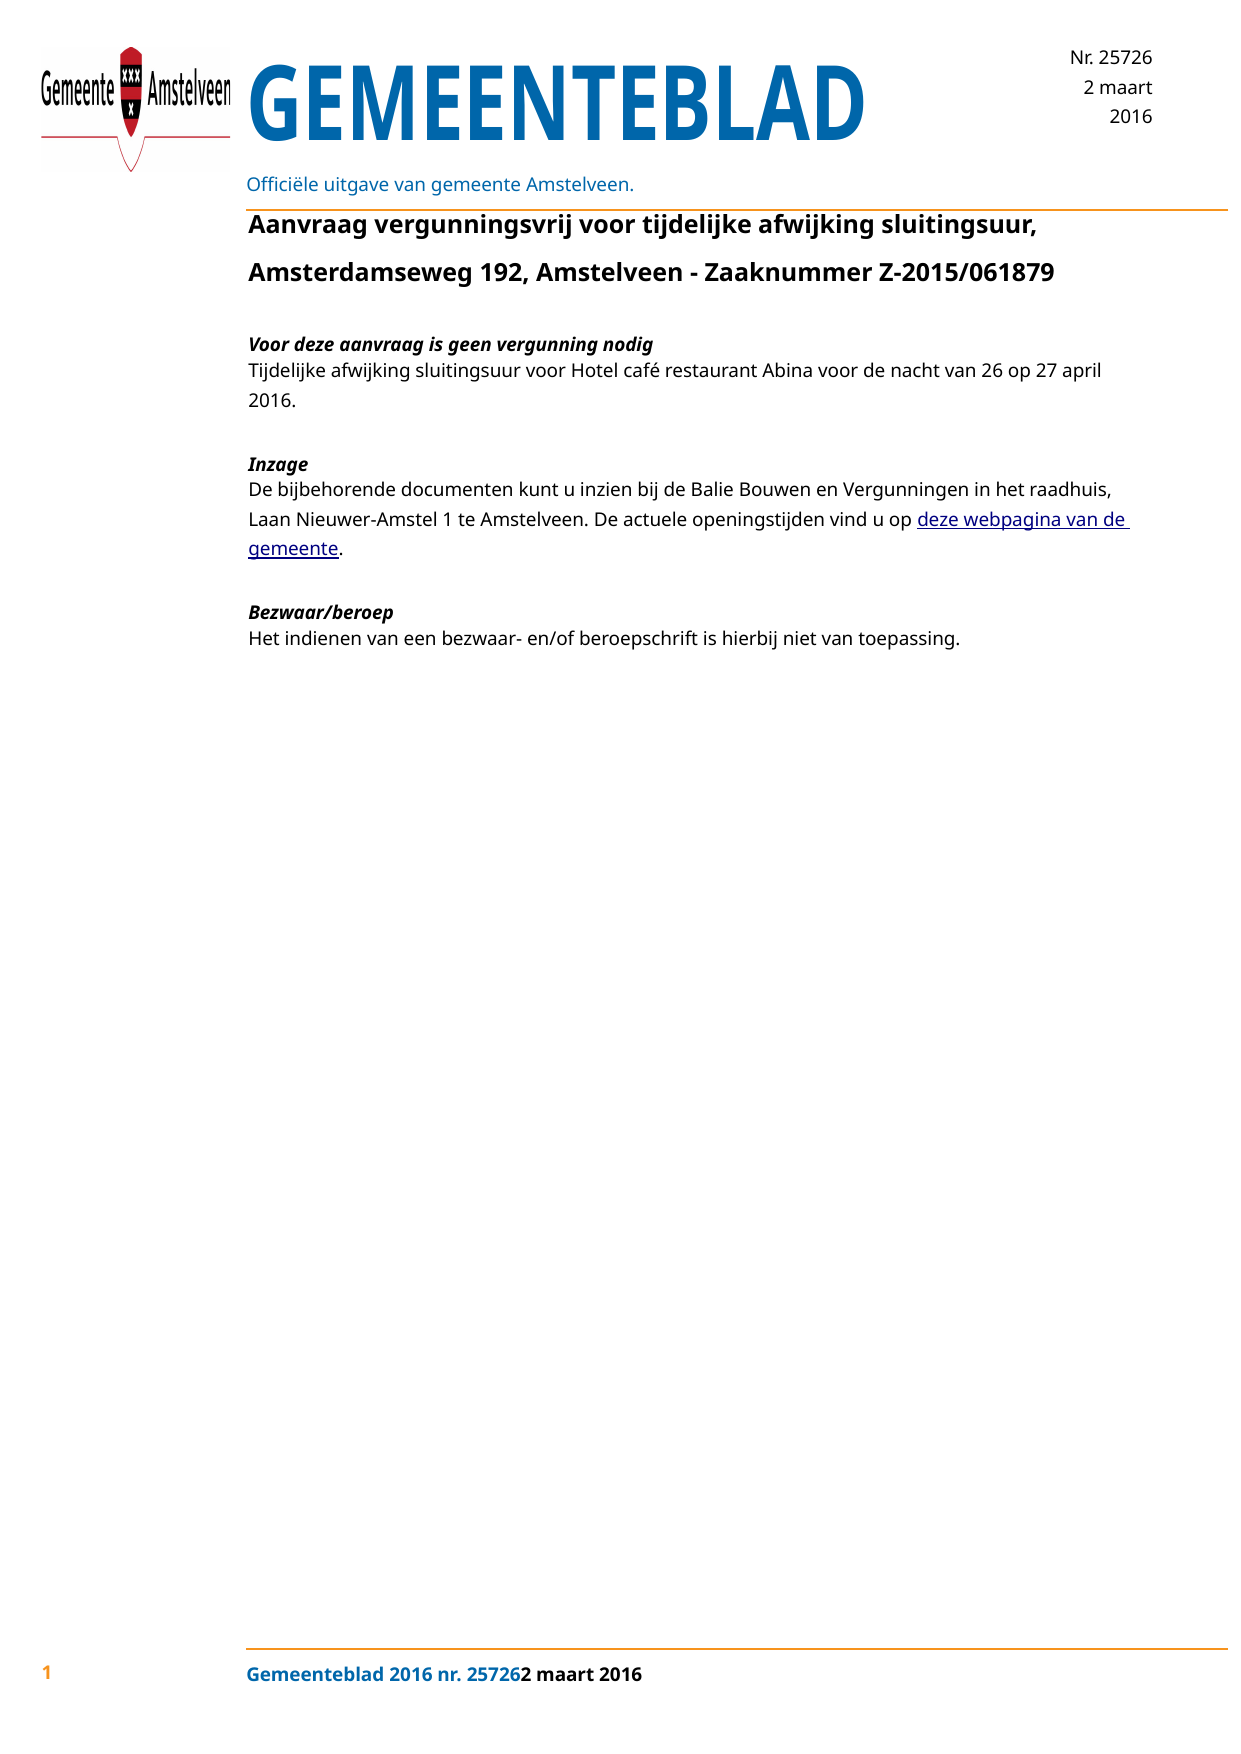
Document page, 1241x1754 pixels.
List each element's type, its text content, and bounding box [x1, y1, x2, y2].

text Aanvraag vergunningsvrij voor tijdelijke afwijking sluitingsuur, Amsterdamseweg 192, Amstelveen - Zaaknummer Z-2015/061879 [248, 211, 1152, 288]
text Het indienen van een bezwaar- en/of beroepschrift is hierbij niet van toepassing. [248, 625, 1152, 651]
text Bezwaar/beroep [248, 599, 1152, 625]
text Inzage [248, 451, 1152, 476]
picture [41, 47, 231, 172]
text Tijdelijke afwijking sluitingsuur voor Hotel café restaurant Abina voor de nacht van 26 op 27 april 2016. [248, 357, 1152, 412]
text De bijbehorende documenten kunt u inzien bij de Balie Bouwen en Vergunningen in het raadhuis, Laan Nieuwer-Amstel 1 te Amstelveen. De actuele openingstijden vind u op deze webpagina van de gemeente. [248, 476, 1152, 561]
text Voor deze aanvraag is geen vergunning nodig [248, 331, 1152, 357]
